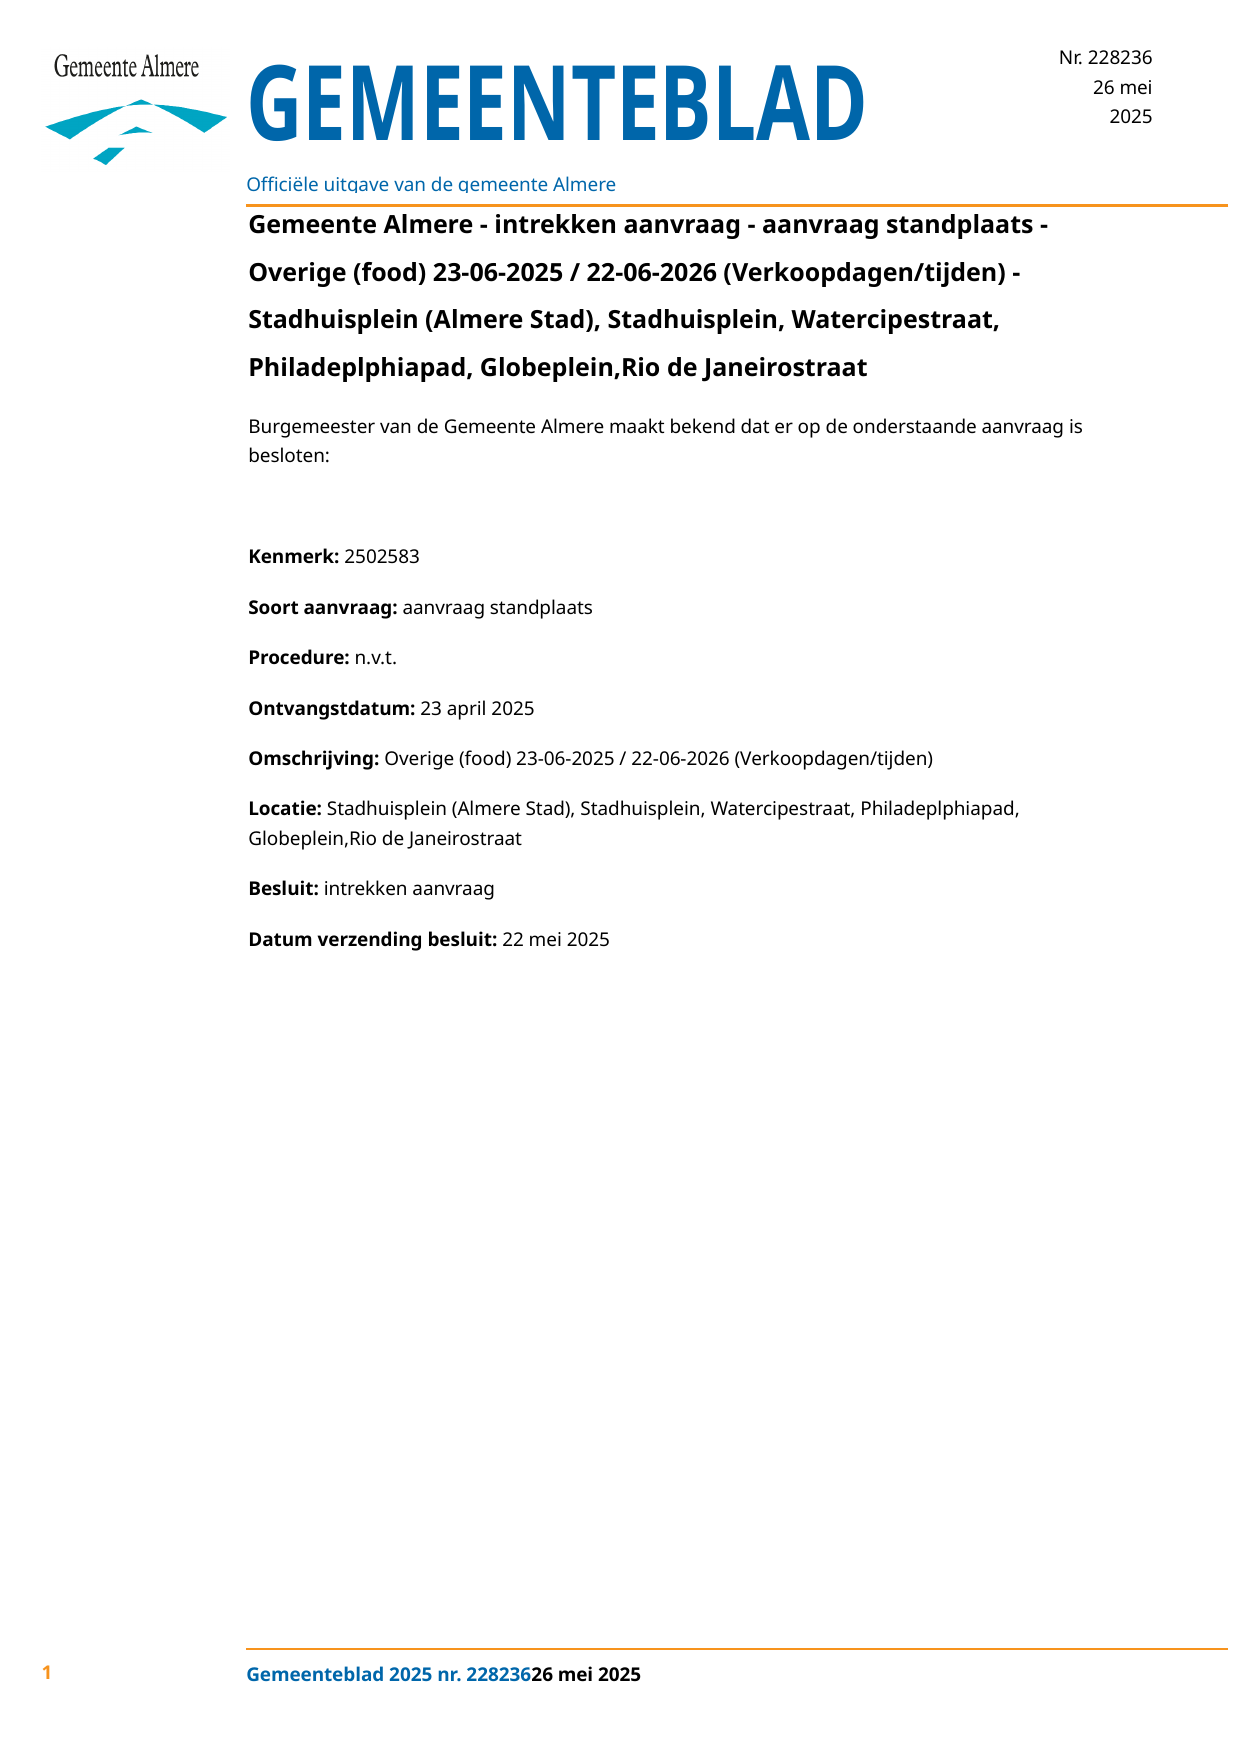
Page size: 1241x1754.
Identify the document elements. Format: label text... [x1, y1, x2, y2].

text Besluit: intrekken aanvraag [248, 876, 1152, 901]
text Ontvangstdatum: 23 april 2025 [248, 695, 1152, 721]
text Omschrijving: Overige (food) 23-06-2025 / 22-06-2026 (Verkoopdagen/tijden) [248, 745, 1152, 771]
text Procedure: n.v.t. [248, 644, 1152, 670]
text Kenmerk: 2502583 [248, 543, 1152, 569]
text Datum verzending besluit: 22 mei 2025 [248, 926, 1152, 952]
picture [41, 47, 231, 172]
text Gemeente Almere - intrekken aanvraag - aanvraag standplaats - Overige (food) 23-06-2025 / 22-06-2026 (Verkoopdagen/tijden) - Stadhuisplein (Almere Stad), Stadhuisplein, Watercipestraat, Philadeplphiapad, Globeplein,Rio de Janeirostraat [248, 207, 1152, 384]
text Locatie: Stadhuisplein (Almere Stad), Stadhuisplein, Watercipestraat, Philadeplphiapad, Globeplein,Rio de Janeirostraat [248, 796, 1152, 851]
text Burgemeester van de Gemeente Almere maakt bekend dat er op de onderstaande aanvraag is besloten: [248, 413, 1152, 468]
text Soort aanvraag: aanvraag standplaats [248, 594, 1152, 620]
